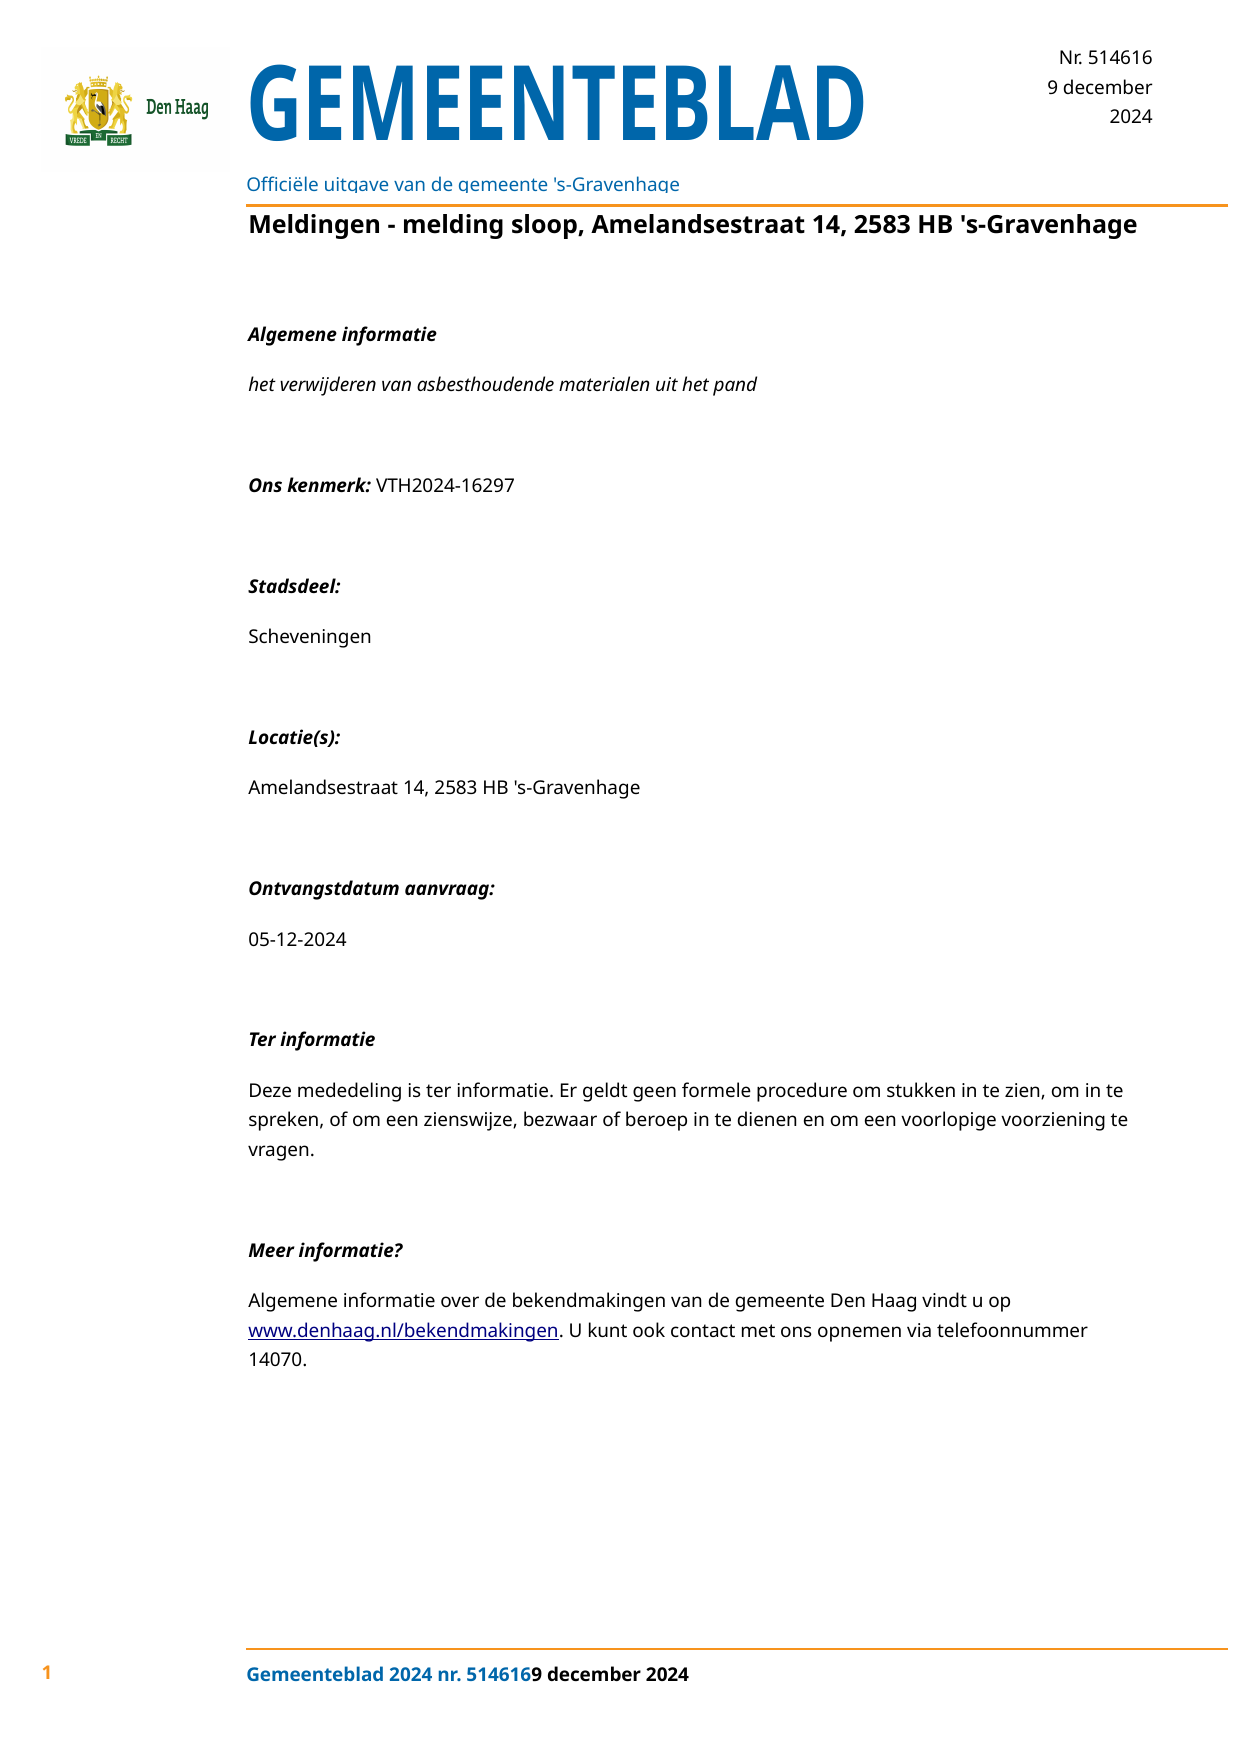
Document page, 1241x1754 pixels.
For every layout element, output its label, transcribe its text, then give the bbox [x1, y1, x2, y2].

text 05-12-2024 [248, 926, 1152, 951]
text Locatie(s): [248, 724, 1152, 750]
text Algemene informatie [248, 321, 1152, 346]
text Deze mededeling is ter informatie. Er geldt geen formele procedure om stukken in te zien, om in te spreken, of om een zienswijze, bezwaar of beroep in te dienen en om een voorlopige voorziening te vragen. [248, 1077, 1152, 1162]
text Ter informatie [248, 1027, 1152, 1052]
text Meer informatie? [248, 1237, 1152, 1263]
text Ontvangstdatum aanvraag: [248, 875, 1152, 901]
text Algemene informatie over de bekendmakingen van de gemeente Den Haag vindt u op www.denhaag.nl/bekendmakingen. U kunt ook contact met ons opnemen via telefoonnummer 14070. [248, 1287, 1152, 1372]
text Scheveningen [248, 623, 1152, 649]
text het verwijderen van asbesthoudende materialen uit het pand [248, 371, 1152, 397]
text Ons kenmerk: VTH2024-16297 [248, 472, 1152, 498]
text Stadsdeel: [248, 573, 1152, 598]
text Meldingen - melding sloop, Amelandsestraat 14, 2583 HB 's-Gravenhage [248, 207, 1152, 241]
text Amelandsestraat 14, 2583 HB 's-Gravenhage [248, 774, 1152, 800]
picture [41, 47, 231, 172]
